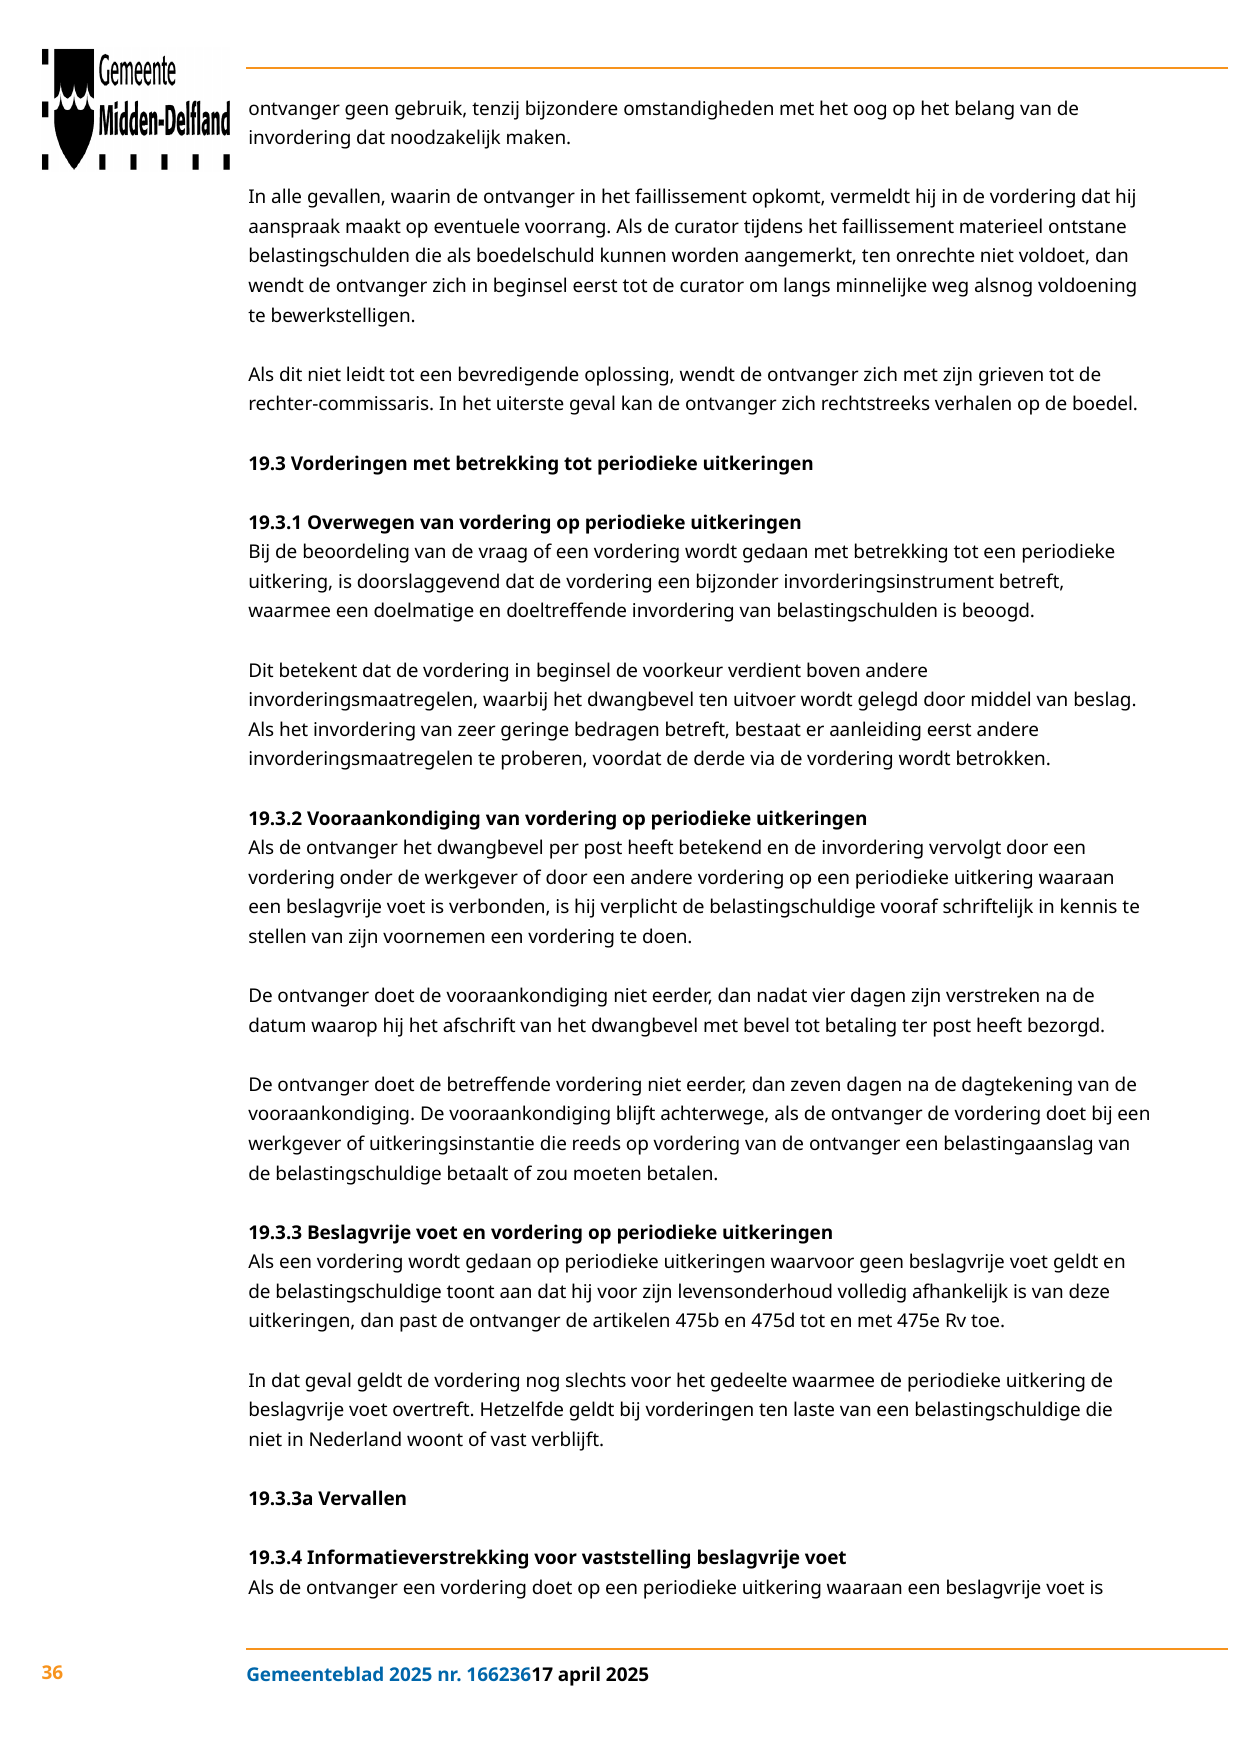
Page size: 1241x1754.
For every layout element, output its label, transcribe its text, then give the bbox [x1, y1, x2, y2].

text De ontvanger doet de betreffende vordering niet eerder, dan zeven dagen na de dagtekening van de vooraankondiging. De vooraankondiging blijft achterwege, als de ontvanger de vordering doet bij een werkgever of uitkeringsinstantie die reeds op vordering van de ontvanger een belastingaanslag van de belastingschuldige betaalt of zou moeten betalen. [248, 1071, 1152, 1186]
text 19.3.3a Vervallen [248, 1485, 1152, 1511]
text 19.3 Vorderingen met betrekking tot periodieke uitkeringen [248, 450, 1152, 476]
text In alle gevallen, waarin de ontvanger in het faillissement opkomt, vermeldt hij in de vordering dat hij aanspraak maakt op eventuele voorrang. Als de curator tijdens het faillissement materieel ontstane belastingschulden die als boedelschuld kunnen worden aangemerkt, ten onrechte niet voldoet, dan wendt de ontvanger zich in beginsel eerst tot de curator om langs minnelijke weg alsnog voldoening te bewerkstelligen. [248, 183, 1152, 328]
text 19.3.1 Overwegen van vordering op periodieke uitkeringen [248, 509, 1152, 535]
text In dat geval geldt de vordering nog slechts voor het gedeelte waarmee de periodieke uitkering de beslagvrije voet overtreft. Hetzelfde geldt bij vorderingen ten laste van een belastingschuldige die niet in Nederland woont of vast verblijft. [248, 1367, 1152, 1452]
picture [41, 47, 231, 172]
text Bij de beoordeling van de vraag of een vordering wordt gedaan met betrekking tot een periodieke uitkering, is doorslaggevend dat de vordering een bijzonder invorderingsinstrument betreft, waarmee een doelmatige en doeltreffende invordering van belastingschulden is beoogd. [248, 538, 1152, 623]
text 19.3.4 Informatieverstrekking voor vaststelling beslagvrije voet [248, 1544, 1152, 1570]
text Als dit niet leidt tot een bevredigende oplossing, wendt de ontvanger zich met zijn grieven tot de rechter-commissaris. In het uiterste geval kan de ontvanger zich rechtstreeks verhalen op de boedel. [248, 361, 1152, 416]
text Dit betekent dat de vordering in beginsel de voorkeur verdient boven andere invorderingsmaatregelen, waarbij het dwangbevel ten uitvoer wordt gelegd door middel van beslag. Als het invordering van zeer geringe bedragen betreft, bestaat er aanleiding eerst andere invorderingsmaatregelen te proberen, voordat de derde via de vordering wordt betrokken. [248, 657, 1152, 771]
text 19.3.2 Vooraankondiging van vordering op periodieke uitkeringen [248, 805, 1152, 831]
text Als de ontvanger het dwangbevel per post heeft betekend en de invordering vervolgt door een vordering onder de werkgever of door een andere vordering op een periodieke uitkering waaraan een beslagvrije voet is verbonden, is hij verplicht de belastingschuldige vooraf schriftelijk in kennis te stellen van zijn voornemen een vordering te doen. [248, 834, 1152, 949]
text De ontvanger doet de vooraankondiging niet eerder, dan nadat vier dagen zijn verstreken na de datum waarop hij het afschrift van het dwangbevel met bevel tot betaling ter post heeft bezorgd. [248, 982, 1152, 1038]
text Als een vordering wordt gedaan op periodieke uitkeringen waarvoor geen beslagvrije voet geldt en de belastingschuldige toont aan dat hij voor zijn levensonderhoud volledig afhankelijk is van deze uitkeringen, dan past de ontvanger de artikelen 475b en 475d tot en met 475e Rv toe. [248, 1248, 1152, 1333]
text ontvanger geen gebruik, tenzij bijzondere omstandigheden met het oog op het belang van de invordering dat noodzakelijk maken. [248, 95, 1152, 150]
text 19.3.3 Beslagvrije voet en vordering op periodieke uitkeringen [248, 1219, 1152, 1245]
text Als de ontvanger een vordering doet op een periodieke uitkering waaraan een beslagvrije voet is [248, 1574, 1152, 1600]
